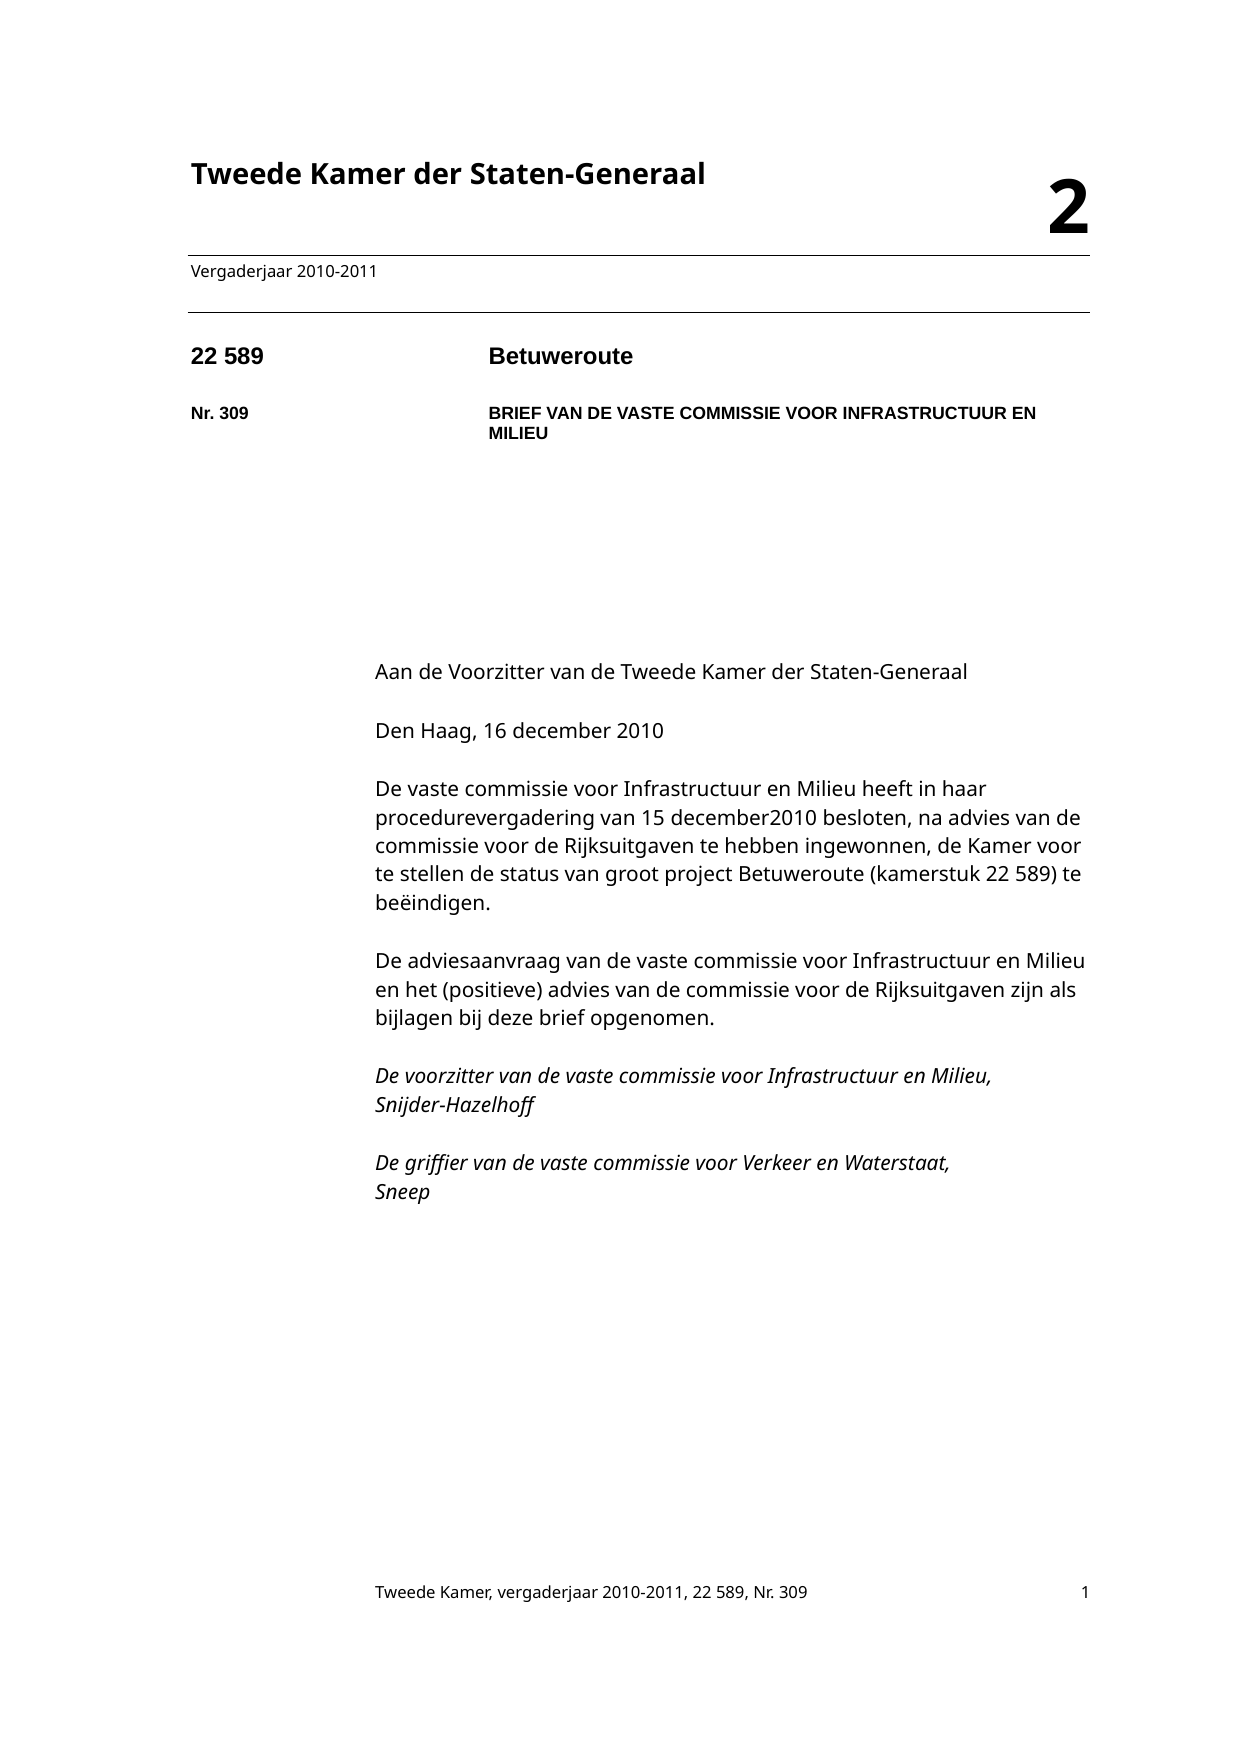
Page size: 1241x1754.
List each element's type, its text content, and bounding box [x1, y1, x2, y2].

text De vaste commissie voor Infrastructuur en Milieu heeft in haar procedurevergadering van 15 december2010 besloten, na advies van de commissie voor de Rijksuitgaven te hebben ingewonnen, de Kamer voor te stellen de status van groot project Betuweroute (kamerstuk 22 589) te beëindigen. [375, 774, 1090, 916]
text Den Haag, 16 december 2010 [375, 716, 1090, 744]
text De griffier van de vaste commissie voor Verkeer en Waterstaat, [375, 1148, 1090, 1177]
table_cell [485, 313, 1090, 339]
text Snijder-Hazelhoff [375, 1090, 1090, 1118]
table_cell Nr. 309 [188, 399, 485, 539]
table_header 2 [910, 150, 1090, 255]
table_cell Vergaderjaar 2010-2011 [188, 256, 485, 312]
table_header Tweede Kamer der Staten-Generaal [188, 150, 909, 255]
text De adviesaanvraag van de vaste commissie voor Infrastructuur en Milieu en het (positieve) advies van de commissie voor de Rijksuitgaven zijn als bijlagen bij deze brief opgenomen. [375, 946, 1090, 1032]
table_cell [485, 256, 1090, 312]
text Sneep [375, 1177, 1090, 1205]
text Aan de Voorzitter van de Tweede Kamer der Staten-Generaal [375, 657, 1090, 686]
text De voorzitter van de vaste commissie voor Infrastructuur en Milieu, [375, 1062, 1090, 1090]
table_cell BRIEF VAN DE VASTE COMMISSIE VOOR INFRASTRUCTUUR EN MILIEU [485, 399, 1090, 539]
table_cell [188, 313, 485, 339]
table_cell 22 589 [188, 339, 485, 399]
table_cell Betuweroute [485, 339, 1090, 399]
